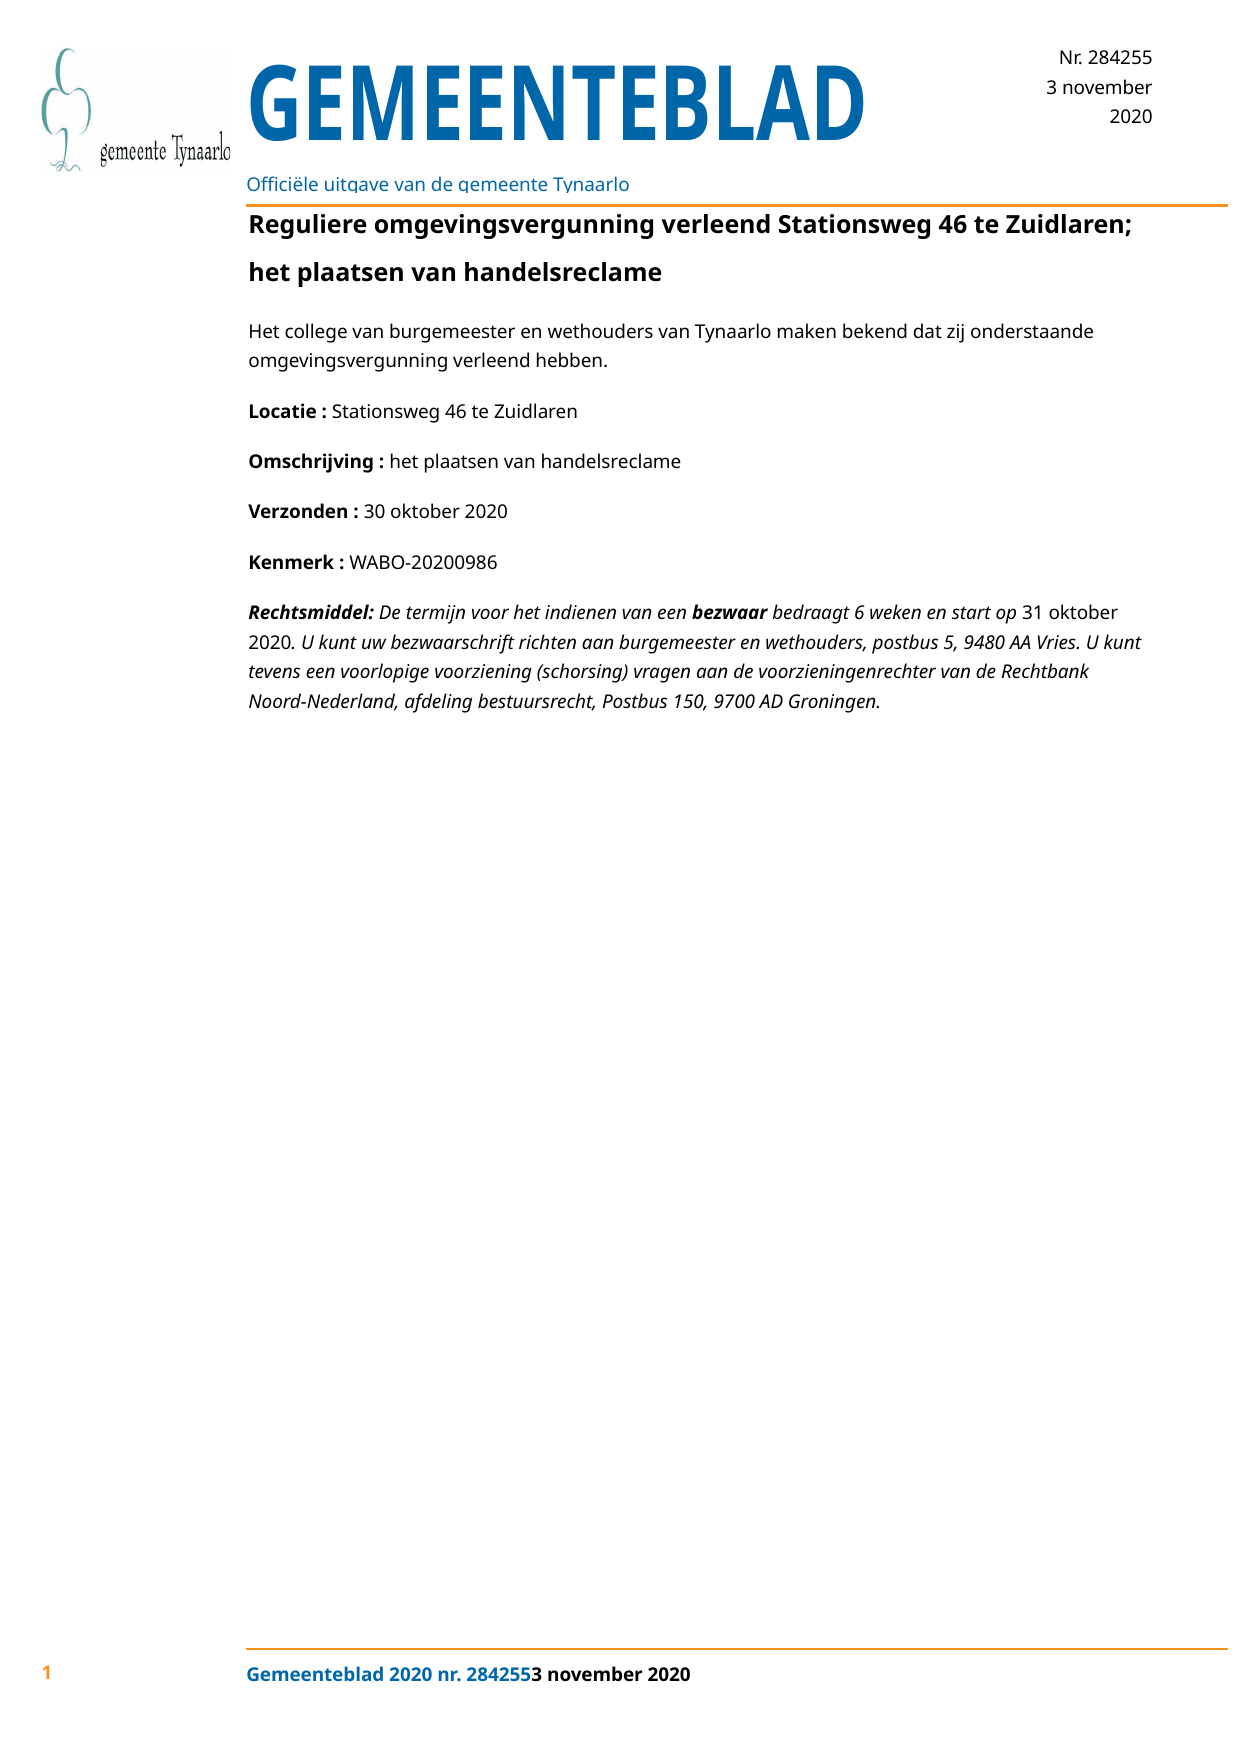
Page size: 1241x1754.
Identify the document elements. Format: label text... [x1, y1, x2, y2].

text Rechtsmiddel: De termijn voor het indienen van een bezwaar bedraagt 6 weken en start op 31 oktober 2020. U kunt uw bezwaarschrift richten aan burgemeester en wethouders, postbus 5, 9480 AA Vries. U kunt tevens een voorlopige voorziening (schorsing) vragen aan de voorzieningenrechter van de Rechtbank Noord-Nederland, afdeling bestuursrecht, Postbus 150, 9700 AD Groningen. [248, 599, 1152, 714]
text Kenmerk : WABO-20200986 [248, 549, 1152, 575]
text Omschrijving : het plaatsen van handelsreclame [248, 448, 1152, 474]
text Verzonden : 30 oktober 2020 [248, 499, 1152, 524]
text Het college van burgemeester en wethouders van Tynaarlo maken bekend dat zij onderstaande omgevingsvergunning verleend hebben. [248, 318, 1152, 373]
text Locatie : Stationsweg 46 te Zuidlaren [248, 398, 1152, 424]
picture [41, 47, 231, 172]
text Reguliere omgevingsvergunning verleend Stationsweg 46 te Zuidlaren; het plaatsen van handelsreclame [248, 207, 1152, 288]
